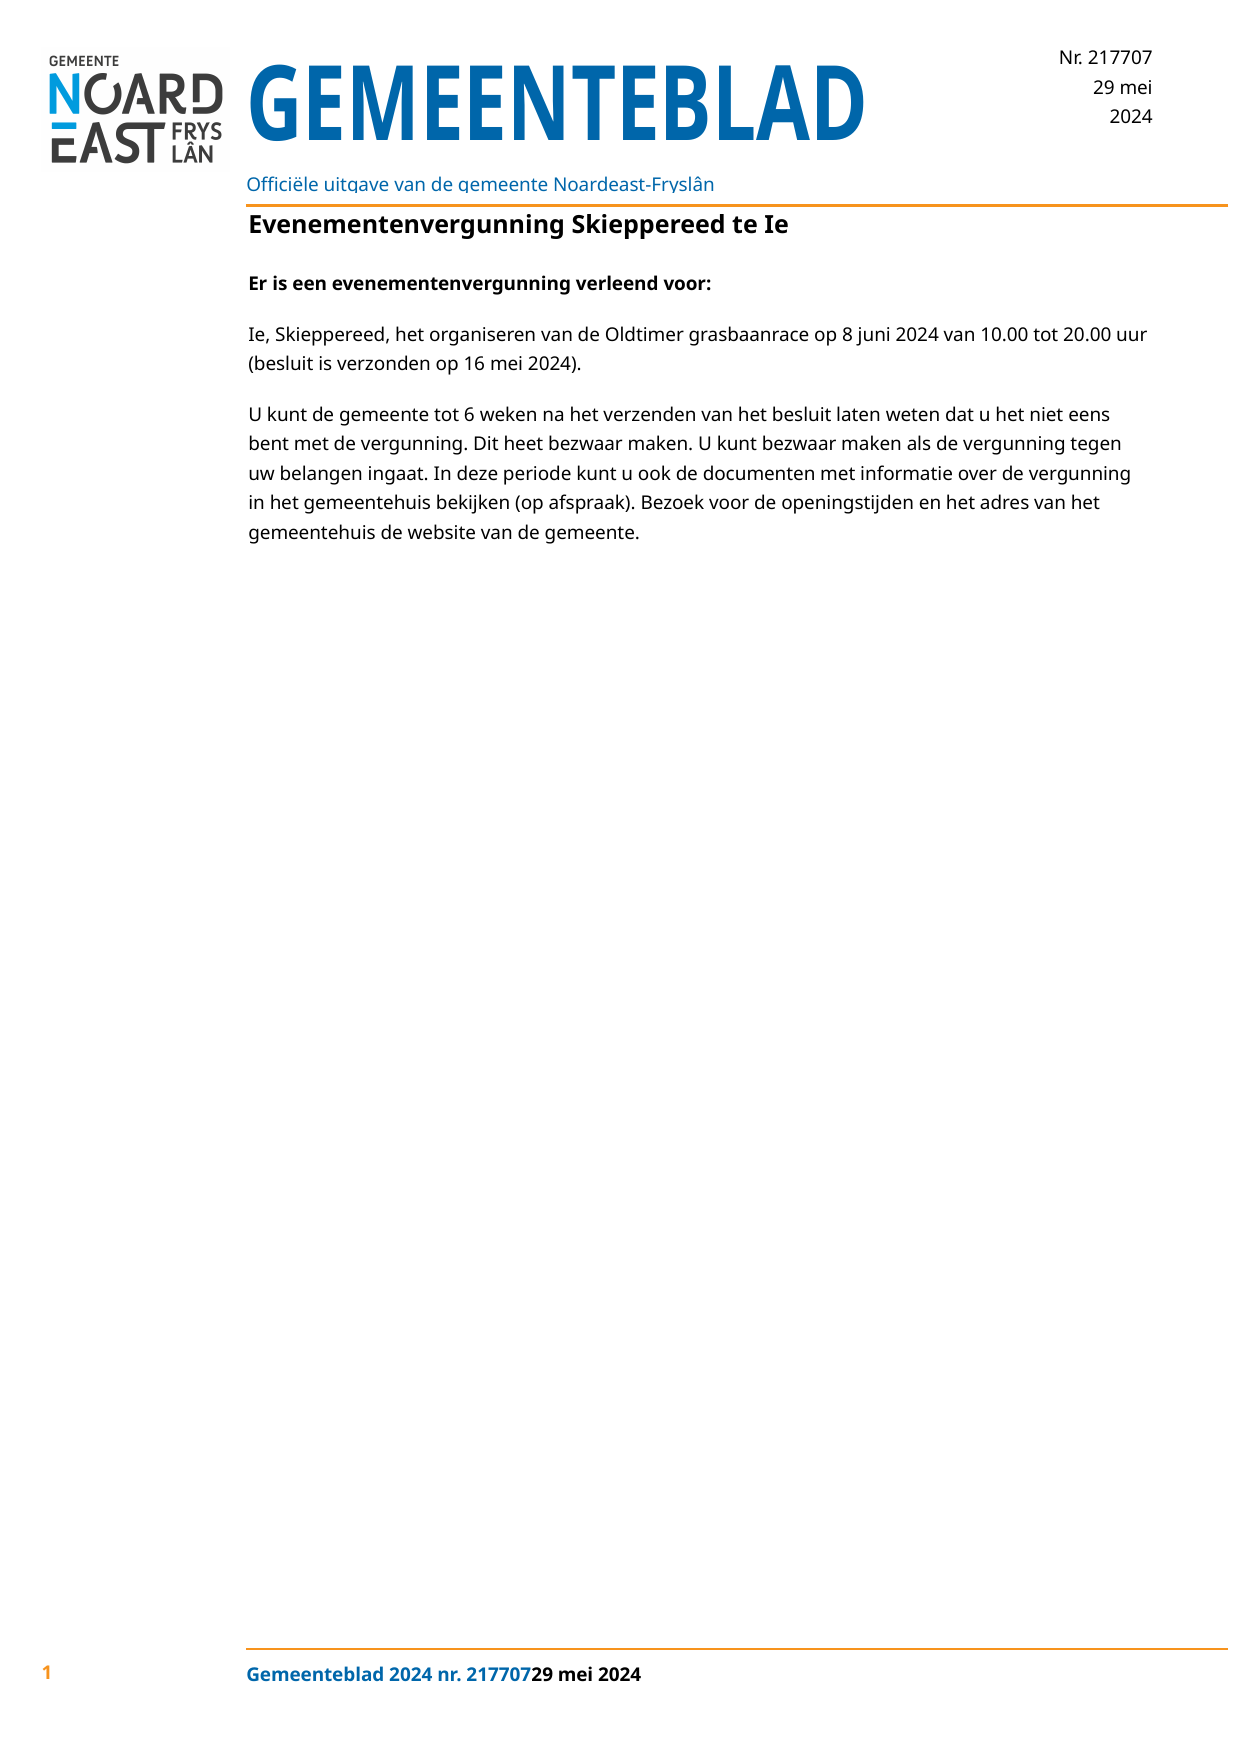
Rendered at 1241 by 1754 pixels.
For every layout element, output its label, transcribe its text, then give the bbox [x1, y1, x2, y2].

text Evenementenvergunning Skieppereed te Ie [248, 207, 1152, 241]
text Ie, Skieppereed, het organiseren van de Oldtimer grasbaanrace op 8 juni 2024 van 10.00 tot 20.00 uur (besluit is verzonden op 16 mei 2024). [248, 321, 1152, 376]
picture [41, 47, 231, 172]
text Er is een evenementenvergunning verleend voor: [248, 270, 1152, 296]
text U kunt de gemeente tot 6 weken na het verzenden van het besluit laten weten dat u het niet eens bent met de vergunning. Dit heet bezwaar maken. U kunt bezwaar maken als de vergunning tegen uw belangen ingaat. In deze periode kunt u ook de documenten met informatie over de vergunning in het gemeentehuis bekijken (op afspraak). Bezoek voor de openingstijden en het adres van het gemeentehuis de website van de gemeente. [248, 401, 1152, 545]
